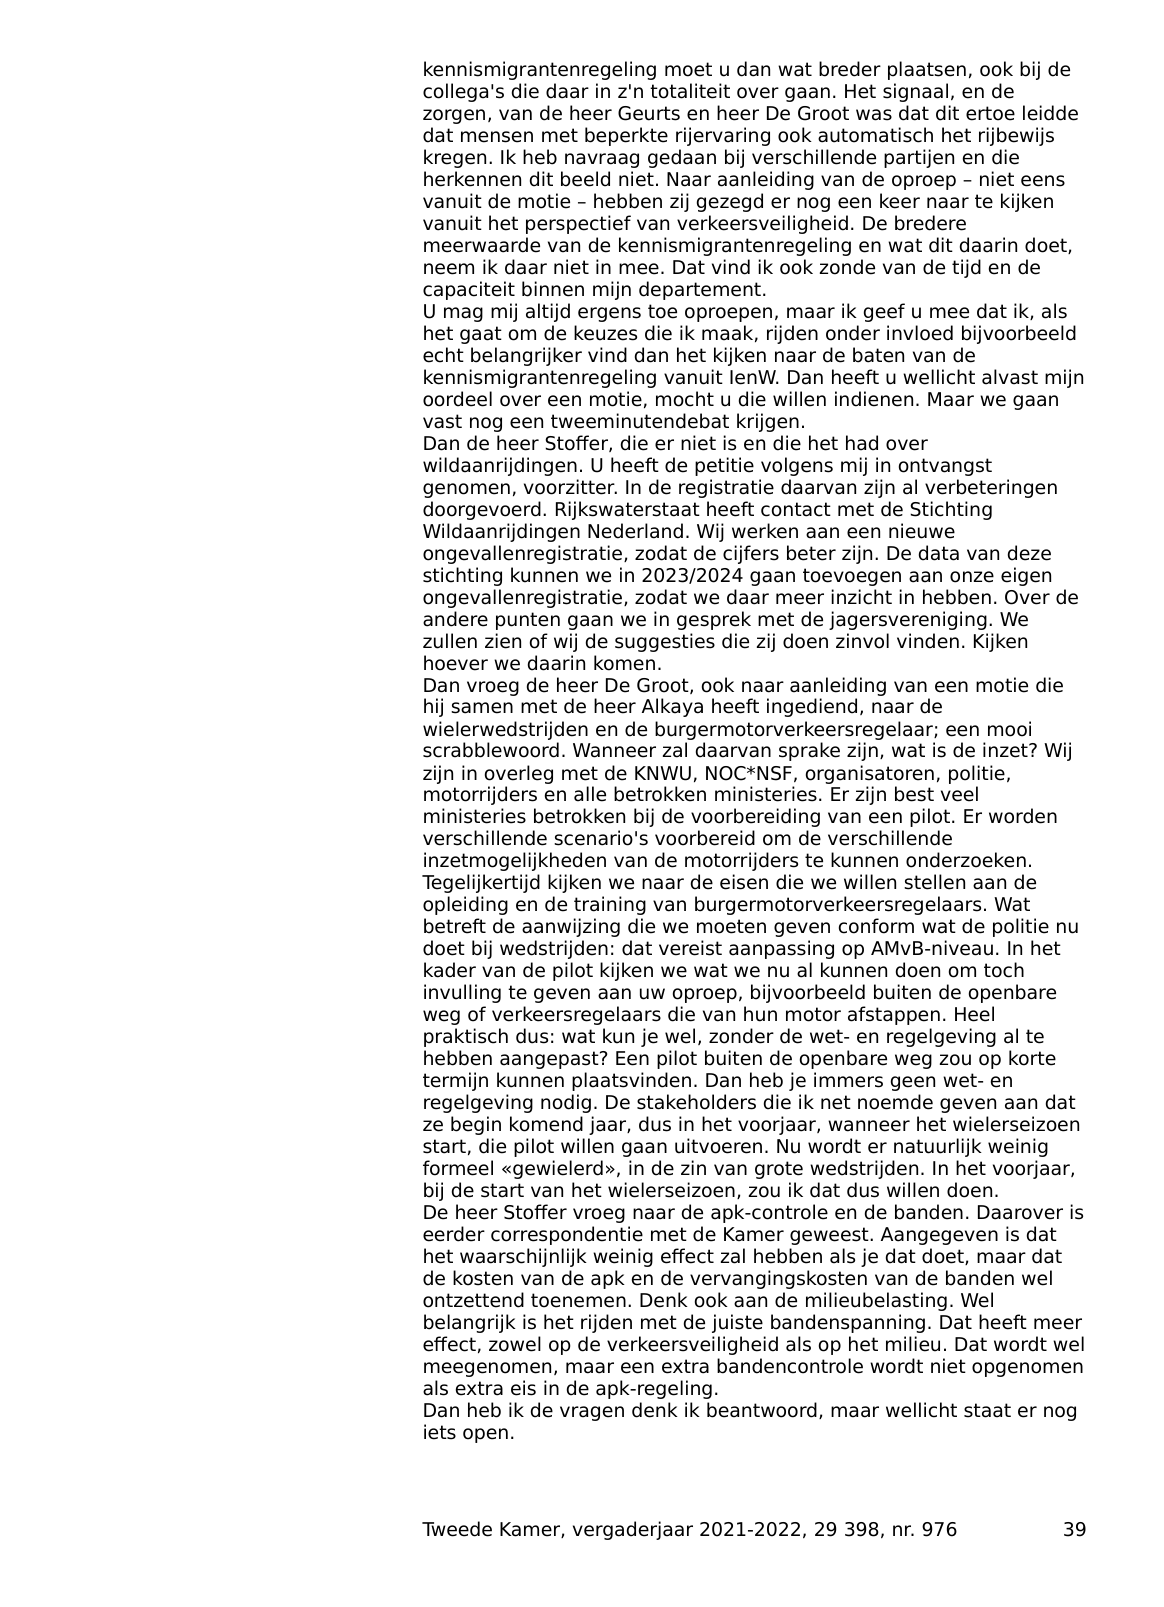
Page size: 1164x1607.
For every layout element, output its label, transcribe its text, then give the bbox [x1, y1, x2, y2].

text Dan vroeg de heer De Groot, ook naar aanleiding van een motie die hij samen met de heer Alkaya heeft ingediend, naar de wielerwedstrijden en de burgermotorverkeersregelaar; een mooi scrabblewoord. Wanneer zal daarvan sprake zijn, wat is de inzet? Wij zijn in overleg met de KNWU, NOC*NSF, organisatoren, politie, motorrijders en alle betrokken ministeries. Er zijn best veel ministeries betrokken bij de voorbereiding van een pilot. Er worden verschillende scenario's voorbereid om de verschillende inzetmogelijkheden van de motorrijders te kunnen onderzoeken. Tegelijkertijd kijken we naar de eisen die we willen stellen aan de opleiding en de training van burgermotorverkeersregelaars. Wat betreft de aanwijzing die we moeten geven conform wat de politie nu doet bij wedstrijden: dat vereist aanpassing op AMvB-niveau. In het kader van de pilot kijken we wat we nu al kunnen doen om toch invulling te geven aan uw oproep, bijvoorbeeld buiten de openbare weg of verkeersregelaars die van hun motor afstappen. Heel praktisch dus: wat kun je wel, zonder de wet- en regelgeving al te hebben aangepast? Een pilot buiten de openbare weg zou op korte termijn kunnen plaatsvinden. Dan heb je immers geen wet- en regelgeving nodig. De stakeholders die ik net noemde geven aan dat ze begin komend jaar, dus in het voorjaar, wanneer het wielerseizoen start, die pilot willen gaan uitvoeren. Nu wordt er natuurlijk weinig formeel «gewielerd», in de zin van grote wedstrijden. In het voorjaar, bij de start van het wielerseizoen, zou ik dat dus willen doen. [422, 674, 1087, 1202]
text De heer Stoffer vroeg naar de apk-controle en de banden. Daarover is eerder correspondentie met de Kamer geweest. Aangegeven is dat het waarschijnlijk weinig effect zal hebben als je dat doet, maar dat de kosten van de apk en de vervangingskosten van de banden wel ontzettend toenemen. Denk ook aan de milieubelasting. Wel belangrijk is het rijden met de juiste bandenspanning. Dat heeft meer effect, zowel op de verkeersveiligheid als op het milieu. Dat wordt wel meegenomen, maar een extra bandencontrole wordt niet opgenomen als extra eis in de apk-regeling. [422, 1202, 1087, 1400]
text Dan de heer Stoffer, die er niet is en die het had over wildaanrijdingen. U heeft de petitie volgens mij in ontvangst genomen, voorzitter. In de registratie daarvan zijn al verbeteringen doorgevoerd. Rijkswaterstaat heeft contact met de Stichting Wildaanrijdingen Nederland. Wij werken aan een nieuwe ongevallenregistratie, zodat de cijfers beter zijn. De data van deze stichting kunnen we in 2023/2024 gaan toevoegen aan onze eigen ongevallenregistratie, zodat we daar meer inzicht in hebben. Over de andere punten gaan we in gesprek met de jagersvereniging. We zullen zien of wij de suggesties die zij doen zinvol vinden. Kijken hoever we daarin komen. [422, 433, 1087, 674]
text kennismigrantenregeling moet u dan wat breder plaatsen, ook bij de collega's die daar in z'n totaliteit over gaan. Het signaal, en de zorgen, van de heer Geurts en heer De Groot was dat dit ertoe leidde dat mensen met beperkte rijervaring ook automatisch het rijbewijs kregen. Ik heb navraag gedaan bij verschillende partijen en die herkennen dit beeld niet. Naar aanleiding van de oproep – niet eens vanuit de motie – hebben zij gezegd er nog een keer naar te kijken vanuit het perspectief van verkeersveiligheid. De bredere meerwaarde van de kennismigrantenregeling en wat dit daarin doet, neem ik daar niet in mee. Dat vind ik ook zonde van de tijd en de capaciteit binnen mijn departement. [422, 59, 1087, 301]
text U mag mij altijd ergens toe oproepen, maar ik geef u mee dat ik, als het gaat om de keuzes die ik maak, rijden onder invloed bijvoorbeeld echt belangrijker vind dan het kijken naar de baten van de kennismigrantenregeling vanuit IenW. Dan heeft u wellicht alvast mijn oordeel over een motie, mocht u die willen indienen. Maar we gaan vast nog een tweeminutendebat krijgen. [422, 301, 1087, 433]
text Dan heb ik de vragen denk ik beantwoord, maar wellicht staat er nog iets open. [422, 1400, 1087, 1444]
